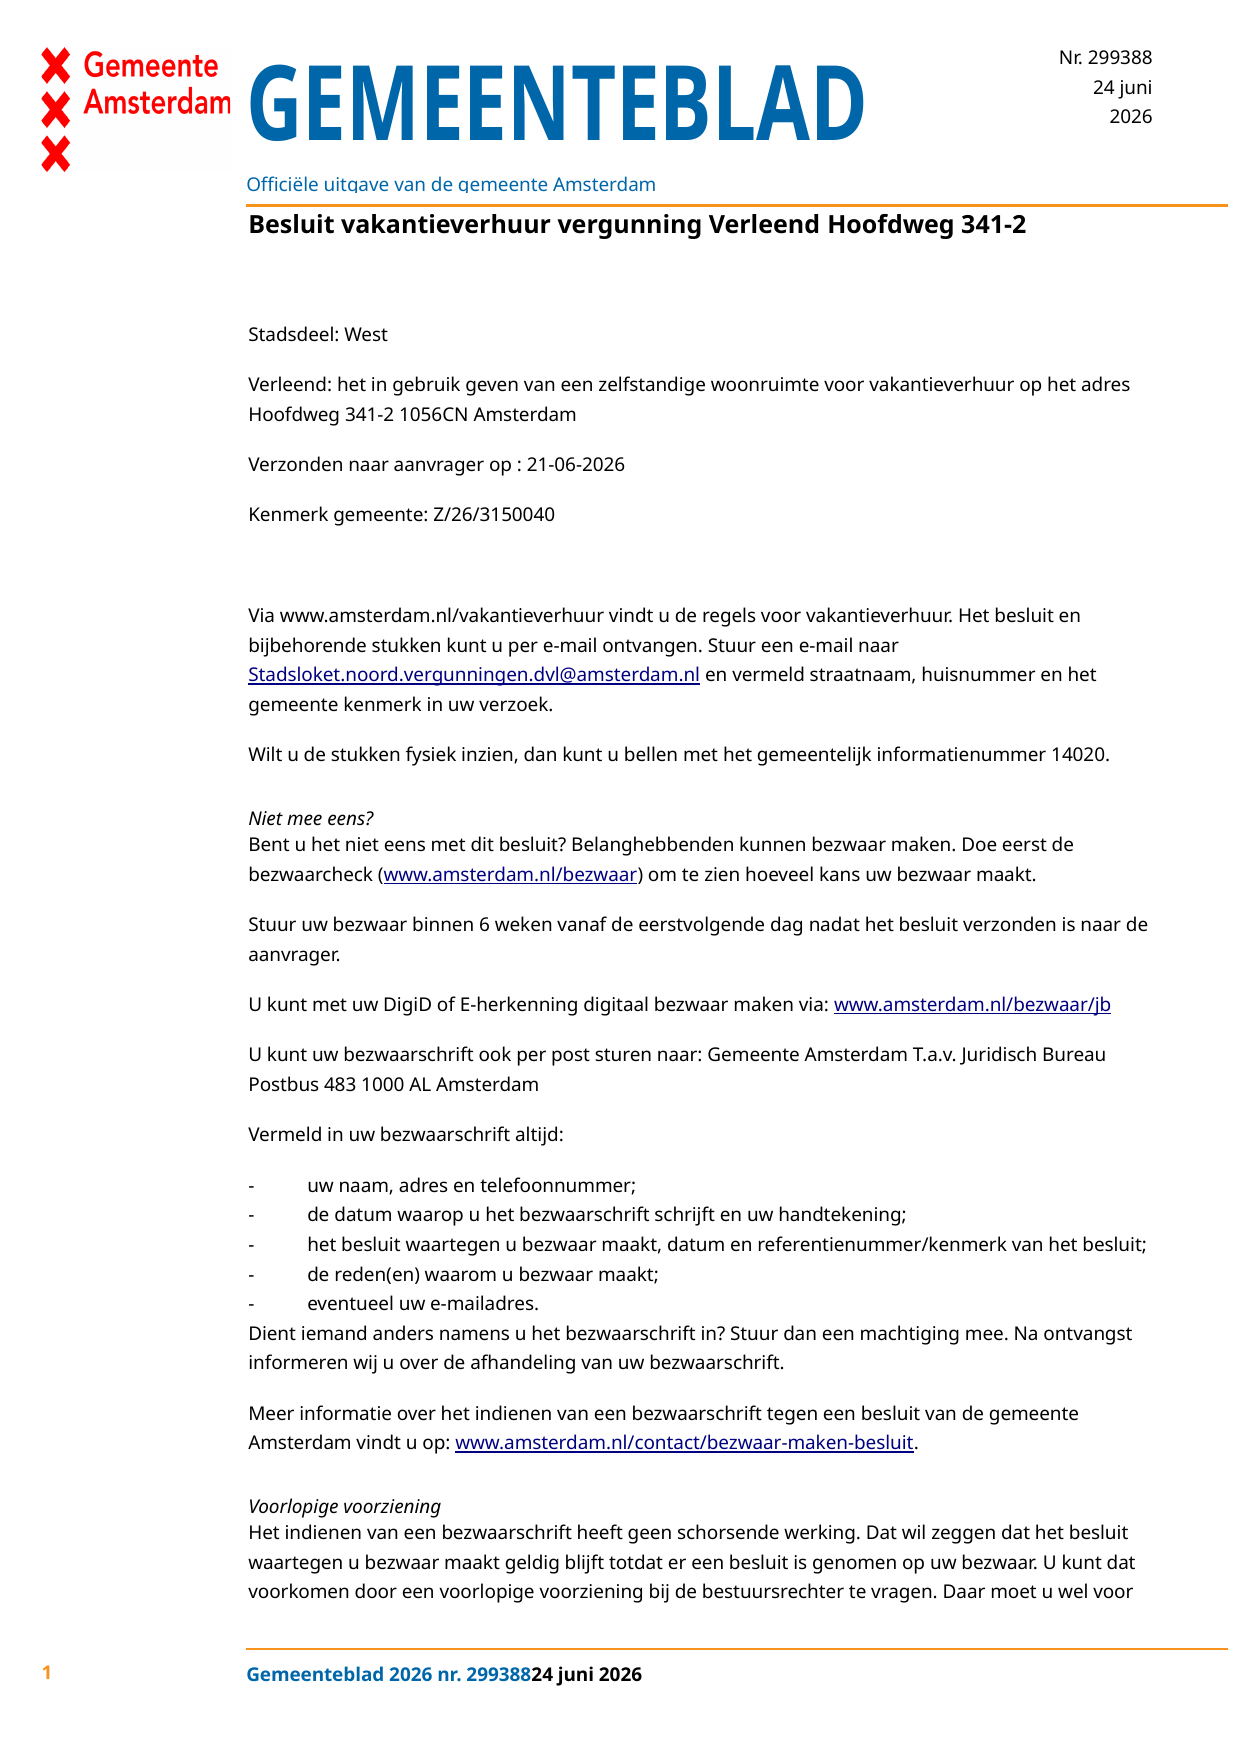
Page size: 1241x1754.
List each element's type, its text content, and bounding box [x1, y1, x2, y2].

text Voorlopige voorziening [248, 1493, 1152, 1519]
list de datum waarop u het bezwaarschrift schrijft en uw handtekening; [248, 1202, 1152, 1227]
list het besluit waartegen u bezwaar maakt, datum en referentienummer/kenmerk van het besluit; [248, 1231, 1152, 1257]
text Kenmerk gemeente: Z/26/3150040 [248, 502, 1152, 527]
text Niet mee eens? [248, 806, 1152, 831]
text Stadsdeel: West [248, 321, 1152, 346]
text U kunt met uw DigiD of E-herkenning digitaal bezwaar maken via: www.amsterdam.nl/bezwaar/jb [248, 991, 1152, 1017]
text Stuur uw bezwaar binnen 6 weken vanaf de eerstvolgende dag nadat het besluit verzonden is naar de aanvrager. [248, 911, 1152, 967]
text U kunt uw bezwaarschrift ook per post sturen naar: Gemeente Amsterdam T.a.v. Juridisch Bureau Postbus 483 1000 AL Amsterdam [248, 1042, 1152, 1097]
text Besluit vakantieverhuur vergunning Verleend Hoofdweg 341-2 [248, 207, 1152, 241]
text Wilt u de stukken fysiek inzien, dan kunt u bellen met het gemeentelijk informatienummer 14020. [248, 742, 1152, 767]
text Verleend: het in gebruik geven van een zelfstandige woonruimte voor vakantieverhuur op het adres Hoofdweg 341-2 1056CN Amsterdam [248, 371, 1152, 426]
picture [41, 47, 231, 172]
text Via www.amsterdam.nl/vakantieverhuur vindt u de regels voor vakantieverhuur. Het besluit en bijbehorende stukken kunt u per e-mail ontvangen. Stuur een e-mail naar Stadsloket.noord.vergunningen.dvl@amsterdam.nl en vermeld straatnaam, huisnummer en het gemeente kenmerk in uw verzoek. [248, 602, 1152, 717]
text Het indienen van een bezwaarschrift heeft geen schorsende werking. Dat wil zeggen dat het besluit waartegen u bezwaar maakt geldig blijft totdat er een besluit is genomen op uw bezwaar. U kunt dat voorkomen door een voorlopige voorziening bij de bestuursrechter te vragen. Daar moet u wel voor [248, 1519, 1152, 1604]
text Dient iemand anders namens u het bezwaarschrift in? Stuur dan een machtiging mee. Na ontvangst informeren wij u over de afhandeling van uw bezwaarschrift. [248, 1320, 1152, 1375]
text Meer informatie over het indienen van een bezwaarschrift tegen een besluit van de gemeente Amsterdam vindt u op: www.amsterdam.nl/contact/bezwaar-maken-besluit. [248, 1400, 1152, 1455]
text Vermeld in uw bezwaarschrift altijd: [248, 1122, 1152, 1147]
text Verzonden naar aanvrager op : 21-06-2026 [248, 451, 1152, 477]
text Bent u het niet eens met dit besluit? Belanghebbenden kunnen bezwaar maken. Doe eerst de bezwaarcheck (www.amsterdam.nl/bezwaar) om te zien hoeveel kans uw bezwaar maakt. [248, 831, 1152, 887]
list de reden(en) waarom u bezwaar maakt; [248, 1261, 1152, 1287]
list eventueel uw e-mailadres. [248, 1290, 1152, 1316]
list uw naam, adres en telefoonnummer; [248, 1172, 1152, 1198]
